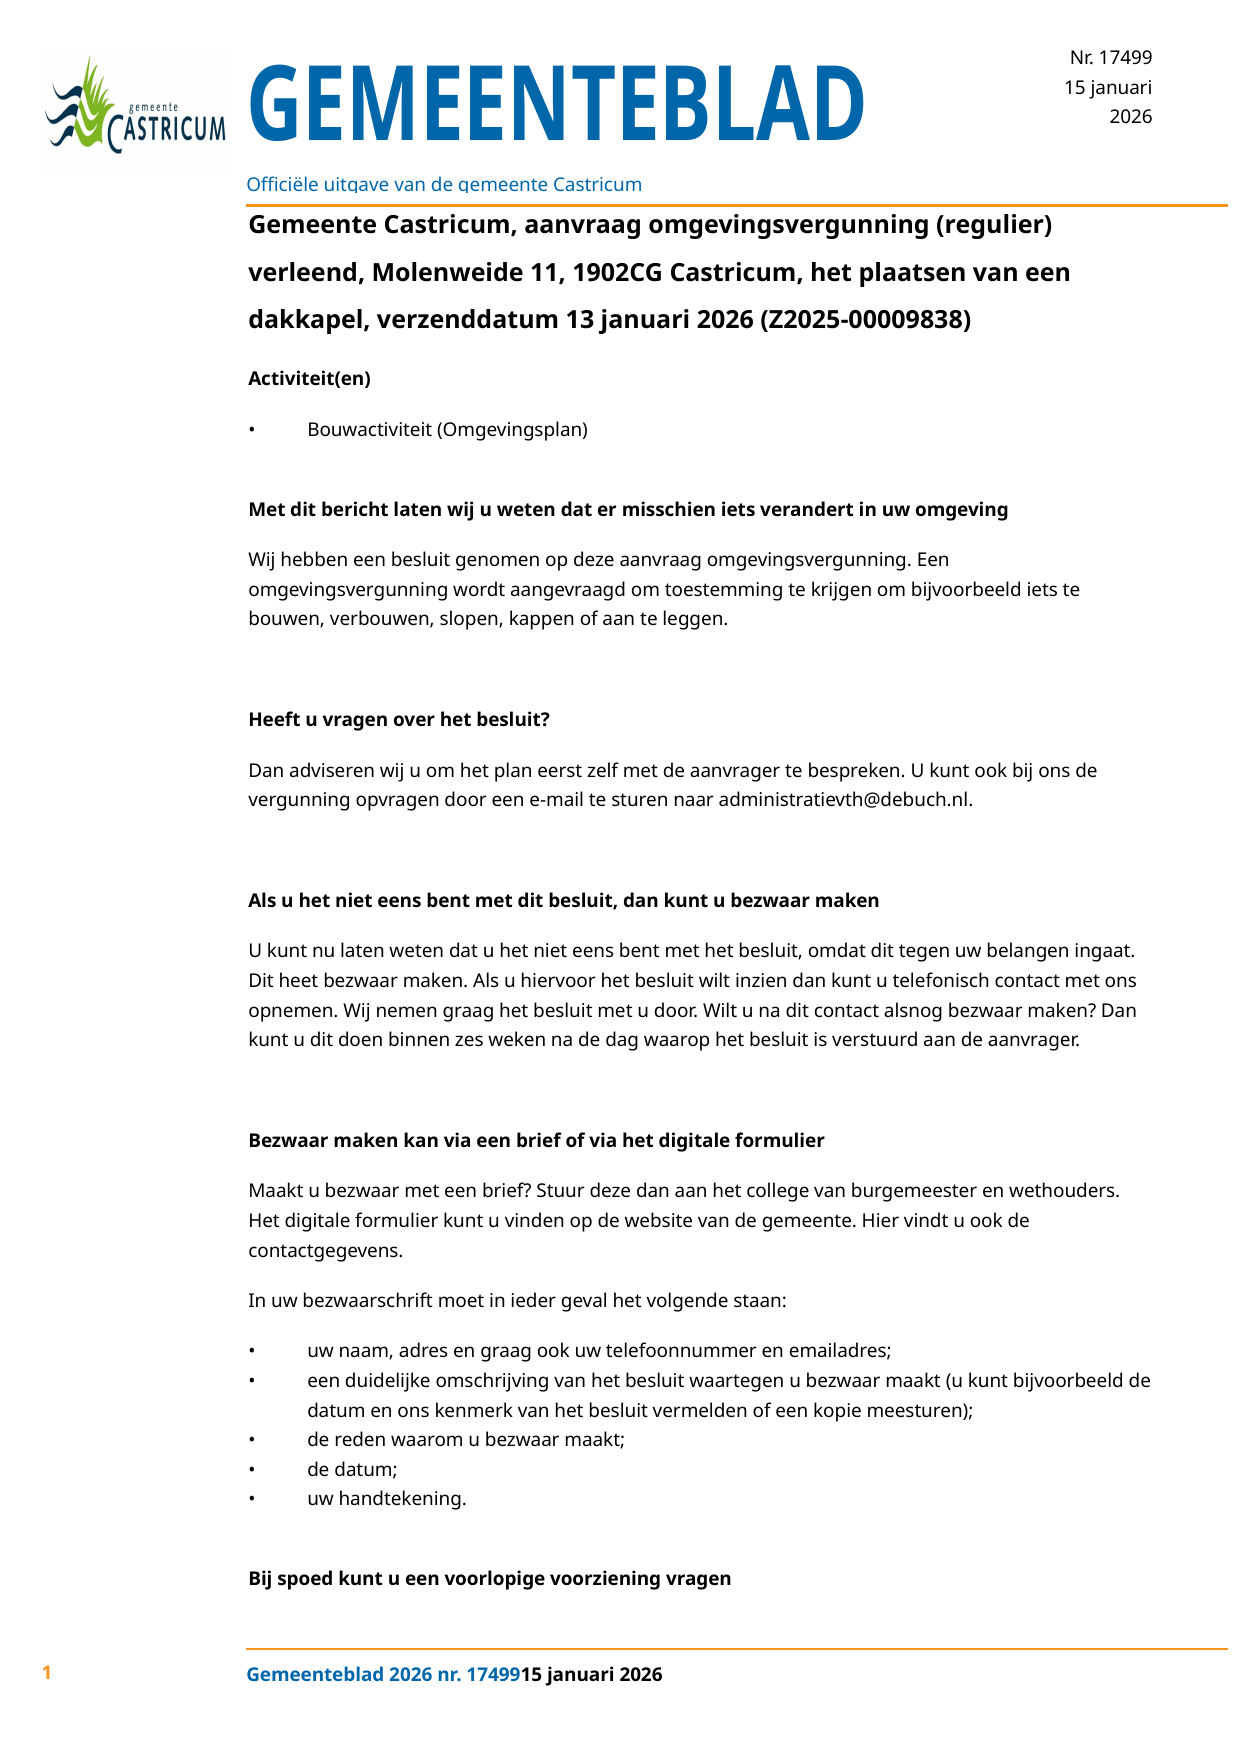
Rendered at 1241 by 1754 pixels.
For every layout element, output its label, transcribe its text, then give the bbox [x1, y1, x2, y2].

text Gemeente Castricum, aanvraag omgevingsvergunning (regulier) verleend, Molenweide 11, 1902CG Castricum, het plaatsen van een dakkapel, verzenddatum 13 januari 2026 (Z2025-00009838) [248, 207, 1152, 336]
text Met dit bericht laten wij u weten dat er misschien iets verandert in uw omgeving [248, 496, 1152, 522]
list een duidelijke omschrijving van het besluit waartegen u bezwaar maakt (u kunt bijvoorbeeld de datum en ons kenmerk van het besluit vermelden of een kopie meesturen); [248, 1367, 1152, 1422]
text Bezwaar maken kan via een brief of via het digitale formulier [248, 1127, 1152, 1153]
list uw handtekening. [248, 1486, 1152, 1511]
list de reden waarom u bezwaar maakt; [248, 1426, 1152, 1452]
text Dan adviseren wij u om het plan eerst zelf met de aanvrager te bespreken. U kunt ook bij ons de vergunning opvragen door een e-mail te sturen naar administratievth@debuch.nl. [248, 757, 1152, 812]
text Bij spoed kunt u een voorlopige voorziening vragen [248, 1566, 1152, 1591]
text Als u het niet eens bent met dit besluit, dan kunt u bezwaar maken [248, 887, 1152, 913]
text Heeft u vragen over het besluit? [248, 706, 1152, 732]
list de datum; [248, 1456, 1152, 1482]
list uw naam, adres en graag ook uw telefoonnummer en emailadres; [248, 1338, 1152, 1363]
text Wij hebben een besluit genomen op deze aanvraag omgevingsvergunning. Een omgevingsvergunning wordt aangevraagd om toestemming te krijgen om bijvoorbeeld iets te bouwen, verbouwen, slopen, kappen of aan te leggen. [248, 546, 1152, 631]
picture [41, 47, 231, 172]
text In uw bezwaarschrift moet in ieder geval het volgende staan: [248, 1287, 1152, 1313]
text Activiteit(en) [248, 366, 1152, 391]
text U kunt nu laten weten dat u het niet eens bent met het besluit, omdat dit tegen uw belangen ingaat. Dit heet bezwaar maken. Als u hiervoor het besluit wilt inzien dan kunt u telefonisch contact met ons opnemen. Wij nemen graag het besluit met u door. Wilt u na dit contact alsnog bezwaar maken? Dan kunt u dit doen binnen zes weken na de dag waarop het besluit is verstuurd aan de aanvrager. [248, 938, 1152, 1052]
list Bouwactiviteit (Omgevingsplan) [248, 416, 1152, 442]
text Maakt u bezwaar met een brief? Stuur deze dan aan het college van burgemeester en wethouders. Het digitale formulier kunt u vinden op de website van de gemeente. Hier vindt u ook de contactgegevens. [248, 1178, 1152, 1262]
